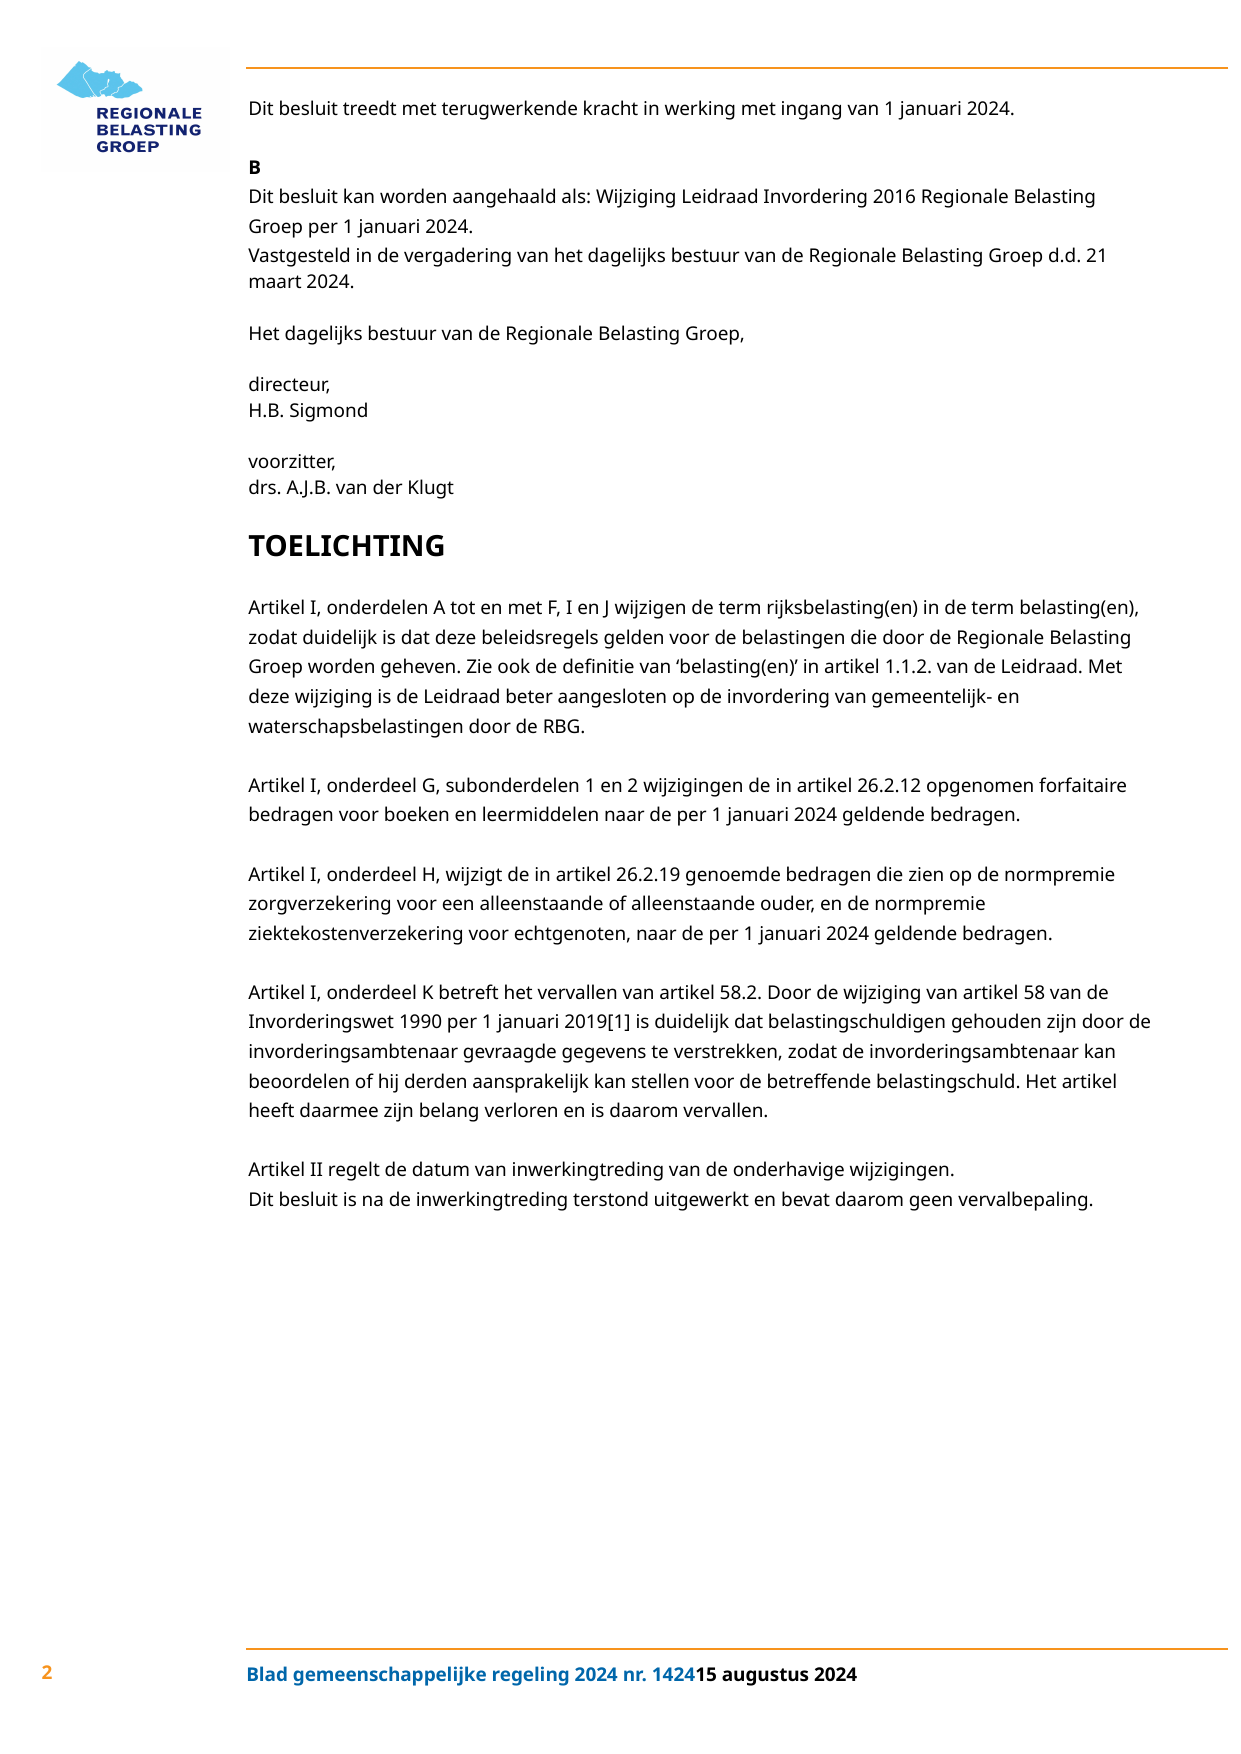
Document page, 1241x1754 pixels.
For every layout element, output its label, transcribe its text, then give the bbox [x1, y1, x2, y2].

text B [248, 154, 1152, 180]
text Artikel I, onderdeel G, subonderdelen 1 en 2 wijzigingen de in artikel 26.2.12 opgenomen forfaitaire bedragen voor boeken en leermiddelen naar de per 1 januari 2024 geldende bedragen. [248, 772, 1152, 827]
text TOELICHTING [248, 526, 1152, 565]
text Artikel I, onderdeel K betreft het vervallen van artikel 58.2. Door de wijziging van artikel 58 van de Invorderingswet 1990 per 1 januari 2019[1] is duidelijk dat belastingschuldigen gehouden zijn door de invorderingsambtenaar gevraagde gegevens te verstrekken, zodat de invorderingsambtenaar kan beoordelen of hij derden aansprakelijk kan stellen voor de betreffende belastingschuld. Het artikel heeft daarmee zijn belang verloren en is daarom vervallen. [248, 979, 1152, 1123]
text directeur, [248, 371, 1152, 397]
text Dit besluit treedt met terugwerkende kracht in werking met ingang van 1 januari 2024. [248, 95, 1152, 121]
text Dit besluit is na de inwerkingtreding terstond uitgewerkt en bevat daarom geen vervalbepaling. [248, 1186, 1152, 1212]
text Artikel I, onderdelen A tot en met F, I en J wijzigen de term rijksbelasting(en) in de term belasting(en), zodat duidelijk is dat deze beleidsregels gelden voor de belastingen die door de Regionale Belasting Groep worden geheven. Zie ook de definitie van ‘belasting(en)’ in artikel 1.1.2. van de Leidraad. Met deze wijziging is de Leidraad beter aangesloten op de invordering van gemeentelijk- en waterschapsbelastingen door de RBG. [248, 594, 1152, 739]
picture [41, 47, 231, 172]
text drs. A.J.B. van der Klugt [248, 474, 1152, 500]
text Artikel I, onderdeel H, wijzigt de in artikel 26.2.19 genoemde bedragen die zien op de normpremie zorgverzekering voor een alleenstaande of alleenstaande ouder, en de normpremie ziektekostenverzekering voor echtgenoten, naar de per 1 januari 2024 geldende bedragen. [248, 861, 1152, 946]
text Dit besluit kan worden aangehaald als: Wijziging Leidraad Invordering 2016 Regionale Belasting Groep per 1 januari 2024. [248, 183, 1152, 239]
text voorzitter, [248, 448, 1152, 474]
text H.B. Sigmond [248, 397, 1152, 423]
text Het dagelijks bestuur van de Regionale Belasting Groep, [248, 320, 1152, 346]
text Vastgesteld in de vergadering van het dagelijks bestuur van de Regionale Belasting Groep d.d. 21 maart 2024. [248, 243, 1152, 294]
text Artikel II regelt de datum van inwerkingtreding van de onderhavige wijzigingen. [248, 1157, 1152, 1182]
